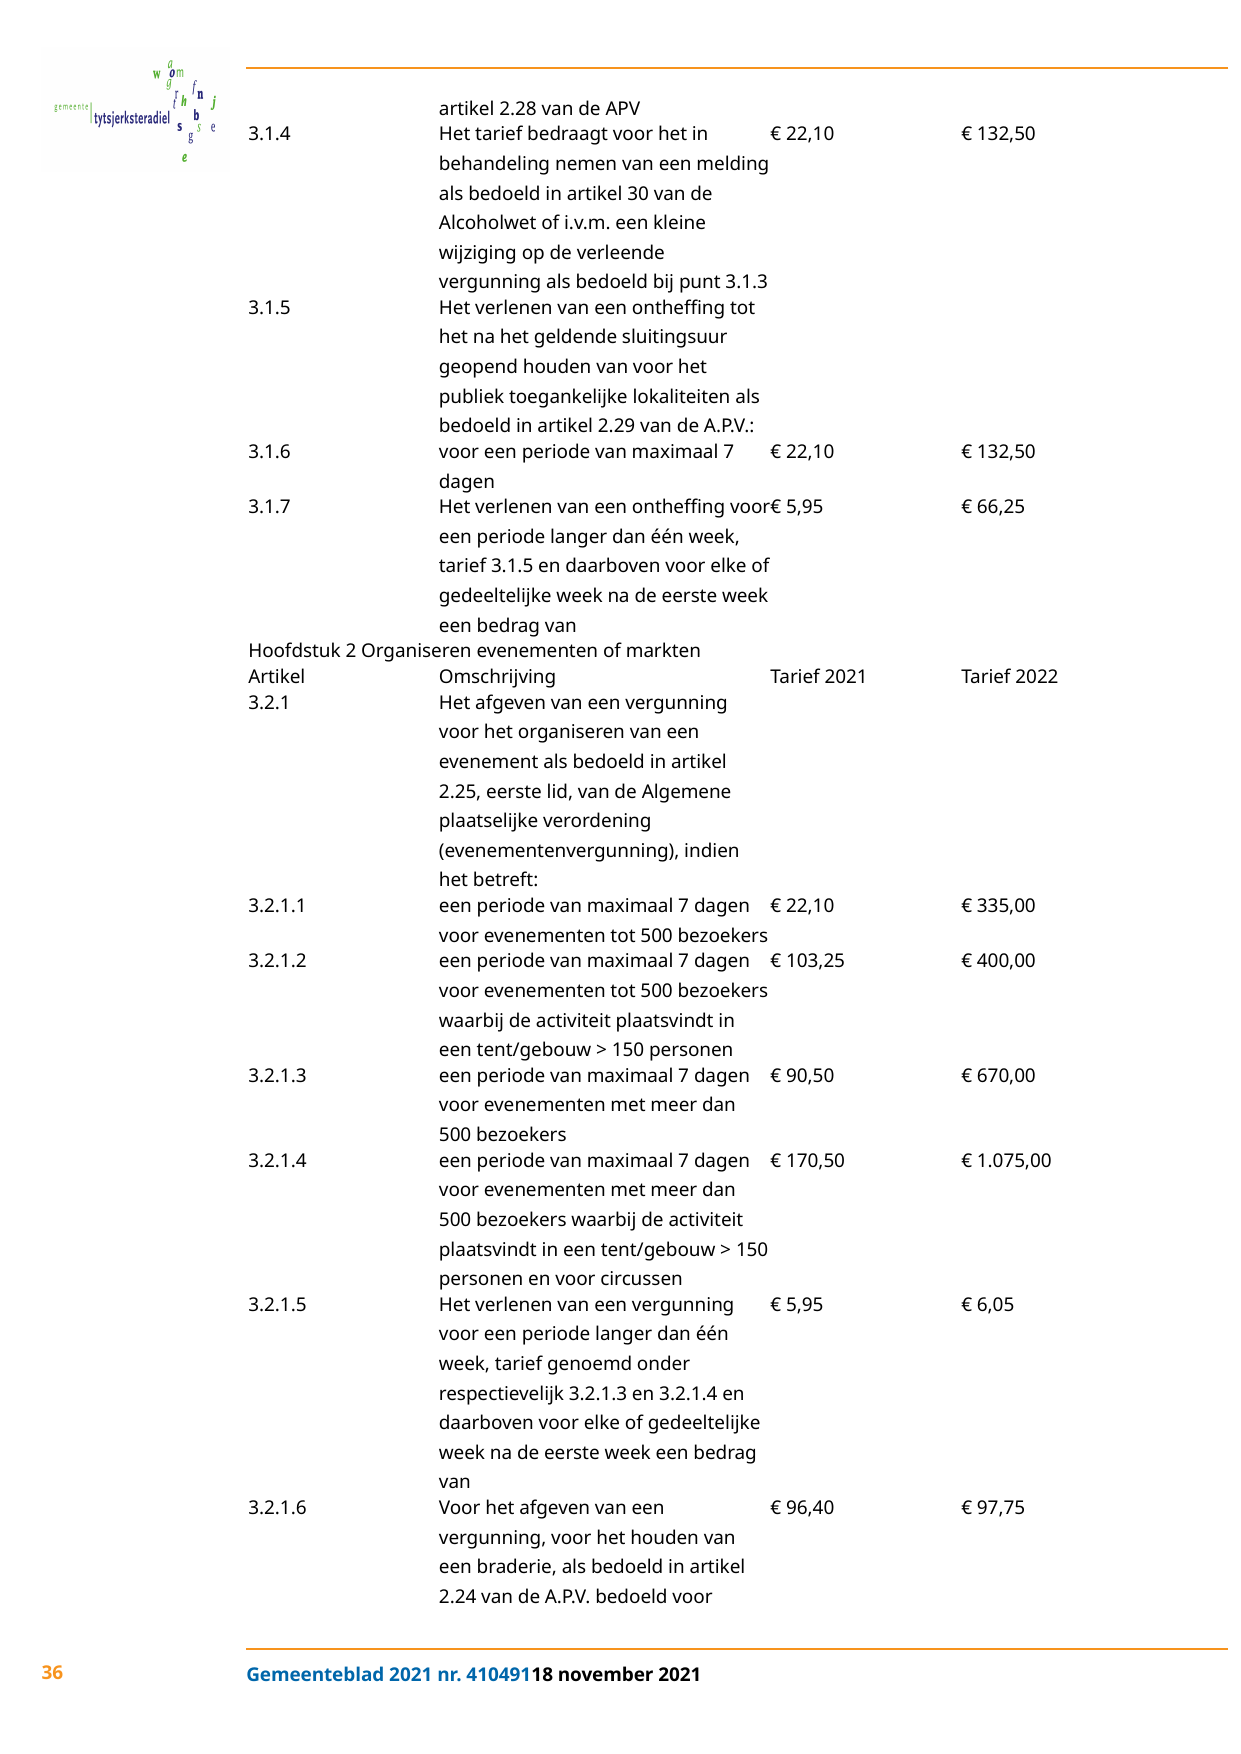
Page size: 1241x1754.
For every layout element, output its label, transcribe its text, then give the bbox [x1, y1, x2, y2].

table_cell 3.2.1 [248, 689, 439, 892]
table_cell 3.2.1.1 [248, 892, 439, 948]
table_cell € 66,25 [961, 494, 1152, 638]
table_cell Het verlenen van een vergunning voor een periode langer dan één week, tarief genoemd onder respectievelijk 3.2.1.3 en 3.2.1.4 en daarboven voor elke of gedeeltelijke week na de eerste week een bedrag van [439, 1291, 770, 1494]
table_cell 3.1.7 [248, 494, 439, 638]
table_cell € 132,50 [961, 121, 1152, 294]
table_cell Omschrijving [439, 663, 770, 689]
table_cell € 1.075,00 [961, 1147, 1152, 1291]
table_cell Artikel [248, 663, 439, 689]
table_cell € 670,00 [961, 1062, 1152, 1147]
table_cell € 400,00 [961, 948, 1152, 1062]
table_cell Hoofdstuk 2 Organiseren evenementen of markten [248, 638, 1152, 663]
table_cell € 103,25 [770, 948, 961, 1062]
table_cell € 96,40 [770, 1494, 961, 1609]
table_cell 3.1.6 [248, 438, 439, 493]
table_cell € 22,10 [770, 438, 961, 493]
table_cell € 132,50 [961, 438, 1152, 493]
table_cell 3.2.1.4 [248, 1147, 439, 1291]
table_cell Het verlenen van een ontheffing tot het na het geldende sluitingsuur geopend houden van voor het publiek toegankelijke lokaliteiten als bedoeld in artikel 2.29 van de A.P.V.: [439, 294, 770, 438]
table_cell € 97,75 [961, 1494, 1152, 1609]
table_cell [961, 95, 1152, 121]
table_cell Tarief 2022 [961, 663, 1152, 689]
table_cell 3.2.1.6 [248, 1494, 439, 1609]
table_cell [770, 95, 961, 121]
table_cell [770, 689, 961, 892]
table_cell [248, 95, 439, 121]
table_cell voor een periode van maximaal 7 dagen [439, 438, 770, 493]
table_cell een periode van maximaal 7 dagen voor evenementen met meer dan 500 bezoekers waarbij de activiteit plaatsvindt in een tent/gebouw > 150 personen en voor circussen [439, 1147, 770, 1291]
table_cell een periode van maximaal 7 dagen voor evenementen tot 500 bezoekers [439, 892, 770, 948]
table_cell [961, 294, 1152, 438]
table_cell Tarief 2021 [770, 663, 961, 689]
table_cell € 5,95 [770, 1291, 961, 1494]
table_cell € 5,95 [770, 494, 961, 638]
table_cell [961, 689, 1152, 892]
table_cell € 22,10 [770, 121, 961, 294]
table_cell artikel 2.28 van de APV [439, 95, 770, 121]
table_cell 3.2.1.5 [248, 1291, 439, 1494]
table_cell Het tarief bedraagt voor het in behandeling nemen van een melding als bedoeld in artikel 30 van de Alcoholwet of i.v.m. een kleine wijziging op de verleende vergunning als bedoeld bij punt 3.1.3 [439, 121, 770, 294]
table_cell € 335,00 [961, 892, 1152, 948]
table_cell 3.2.1.2 [248, 948, 439, 1062]
table_cell 3.2.1.3 [248, 1062, 439, 1147]
table_cell Het afgeven van een vergunning voor het organiseren van een evenement als bedoeld in artikel 2.25, eerste lid, van de Algemene plaatselijke verordening (evenementenvergunning), indien het betreft: [439, 689, 770, 892]
table_cell een periode van maximaal 7 dagen voor evenementen tot 500 bezoekers waarbij de activiteit plaatsvindt in een tent/gebouw > 150 personen [439, 948, 770, 1062]
table_cell € 6,05 [961, 1291, 1152, 1494]
table_cell 3.1.4 [248, 121, 439, 294]
table_cell € 90,50 [770, 1062, 961, 1147]
table_cell € 170,50 [770, 1147, 961, 1291]
table_cell 3.1.5 [248, 294, 439, 438]
table_cell [770, 294, 961, 438]
table_cell een periode van maximaal 7 dagen voor evenementen met meer dan 500 bezoekers [439, 1062, 770, 1147]
table_cell Het verlenen van een ontheffing voor een periode langer dan één week, tarief 3.1.5 en daarboven voor elke of gedeeltelijke week na de eerste week een bedrag van [439, 494, 770, 638]
table_cell Voor het afgeven van een vergunning, voor het houden van een braderie, als bedoeld in artikel 2.24 van de A.P.V. bedoeld voor [439, 1494, 770, 1609]
table_cell € 22,10 [770, 892, 961, 948]
picture [41, 47, 231, 172]
